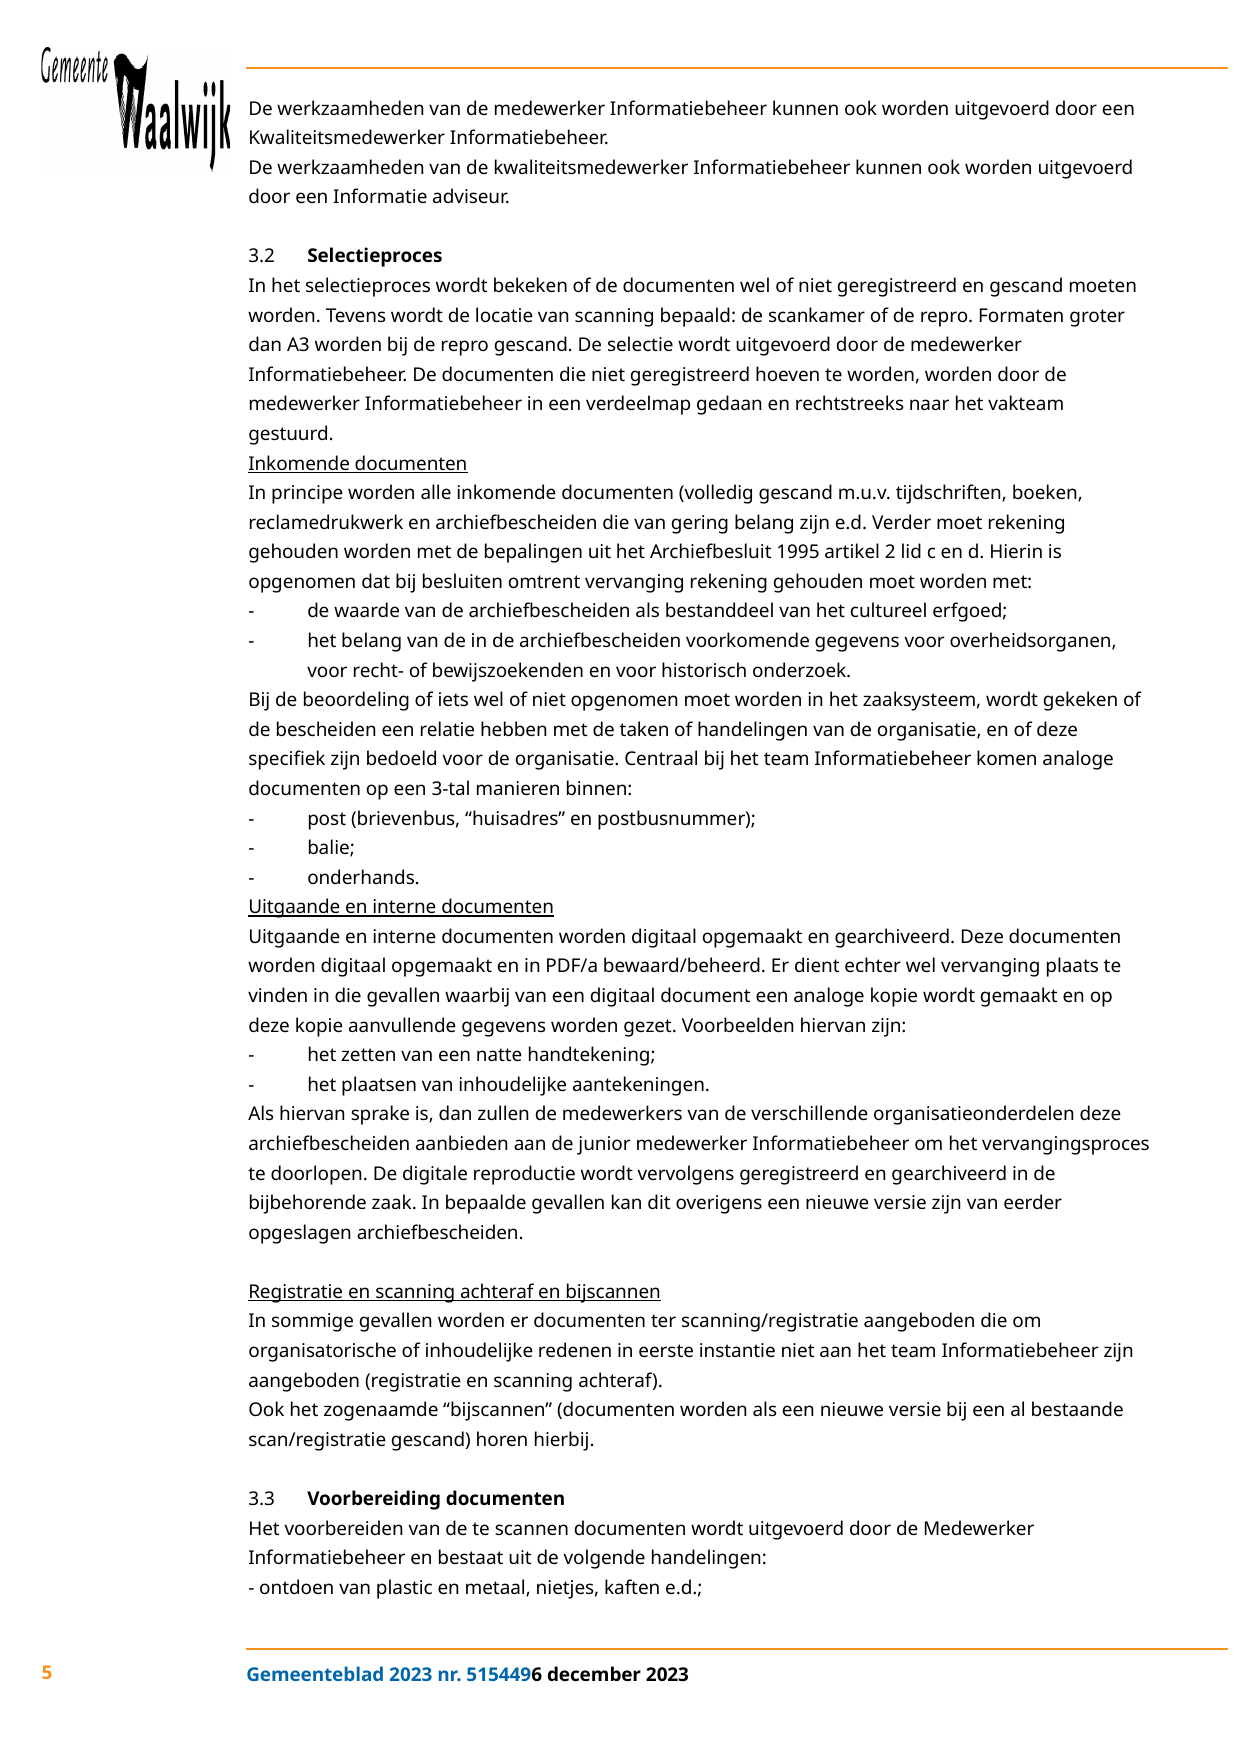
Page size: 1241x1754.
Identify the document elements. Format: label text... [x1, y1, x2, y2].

text In sommige gevallen worden er documenten ter scanning/registratie aangeboden die om organisatorische of inhoudelijke redenen in eerste instantie niet aan het team Informatiebeheer zijn aangeboden (registratie en scanning achteraf). [248, 1308, 1152, 1393]
text Ook het zogenaamde “bijscannen” (documenten worden als een nieuwe versie bij een al bestaande scan/registratie gescand) horen hierbij. [248, 1396, 1152, 1452]
text In principe worden alle inkomende documenten (volledig gescand m.u.v. tijdschriften, boeken, reclamedrukwerk en archiefbescheiden die van gering belang zijn e.d. Verder moet rekening gehouden worden met de bepalingen uit het Archiefbesluit 1995 artikel 2 lid c en d. Hierin is opgenomen dat bij besluiten omtrent vervanging rekening gehouden moet worden met: [248, 479, 1152, 594]
list de waarde van de archiefbescheiden als bestanddeel van het cultureel erfgoed; [248, 598, 1152, 623]
text De werkzaamheden van de kwaliteitsmedewerker Informatiebeheer kunnen ook worden uitgevoerd door een Informatie adviseur. [248, 154, 1152, 209]
text De werkzaamheden van de medewerker Informatiebeheer kunnen ook worden uitgevoerd door een Kwaliteitsmedewerker Informatiebeheer. [248, 95, 1152, 150]
text - ontdoen van plastic en metaal, nietjes, kaften e.d.; [248, 1574, 1152, 1600]
text Als hiervan sprake is, dan zullen de medewerkers van de verschillende organisatieonderdelen deze archiefbescheiden aanbieden aan de junior medewerker Informatiebeheer om het vervangingsproces te doorlopen. De digitale reproductie wordt vervolgens geregistreerd en gearchiveerd in de bijbehorende zaak. In bepaalde gevallen kan dit overigens een nieuwe versie zijn van eerder opgeslagen archiefbescheiden. [248, 1101, 1152, 1245]
list het plaatsen van inhoudelijke aantekeningen. [248, 1071, 1152, 1097]
picture [41, 47, 231, 172]
list Selectieproces [248, 243, 1152, 268]
list balie; [248, 834, 1152, 860]
list post (brievenbus, “huisadres” en postbusnummer); [248, 805, 1152, 831]
text In het selectieproces wordt bekeken of de documenten wel of niet geregistreerd en gescand moeten worden. Tevens wordt de locatie van scanning bepaald: de scankamer of de repro. Formaten groter dan A3 worden bij de repro gescand. De selectie wordt uitgevoerd door de medewerker Informatiebeheer. De documenten die niet geregistreerd hoeven te worden, worden door de medewerker Informatiebeheer in een verdeelmap gedaan en rechtstreeks naar het vakteam gestuurd. [248, 272, 1152, 446]
text Het voorbereiden van de te scannen documenten wordt uitgevoerd door de Medewerker Informatiebeheer en bestaat uit de volgende handelingen: [248, 1515, 1152, 1570]
text Bij de beoordeling of iets wel of niet opgenomen moet worden in het zaaksysteem, wordt gekeken of de bescheiden een relatie hebben met de taken of handelingen van de organisatie, en of deze specifiek zijn bedoeld voor de organisatie. Centraal bij het team Informatiebeheer komen analoge documenten op een 3-tal manieren binnen: [248, 686, 1152, 801]
text Registratie en scanning achteraf en bijscannen [248, 1278, 1152, 1304]
list het belang van de in de archiefbescheiden voorkomende gegevens voor overheidsorganen, voor recht- of bewijszoekenden en voor historisch onderzoek. [248, 627, 1152, 683]
text Uitgaande en interne documenten worden digitaal opgemaakt en gearchiveerd. Deze documenten worden digitaal opgemaakt en in PDF/a bewaard/beheerd. Er dient echter wel vervanging plaats te vinden in die gevallen waarbij van een digitaal document een analoge kopie wordt gemaakt en op deze kopie aanvullende gegevens worden gezet. Voorbeelden hiervan zijn: [248, 923, 1152, 1038]
text Uitgaande en interne documenten [248, 893, 1152, 919]
list het zetten van een natte handtekening; [248, 1041, 1152, 1067]
list onderhands. [248, 864, 1152, 890]
list Voorbereiding documenten [248, 1485, 1152, 1511]
text Inkomende documenten [248, 450, 1152, 476]
